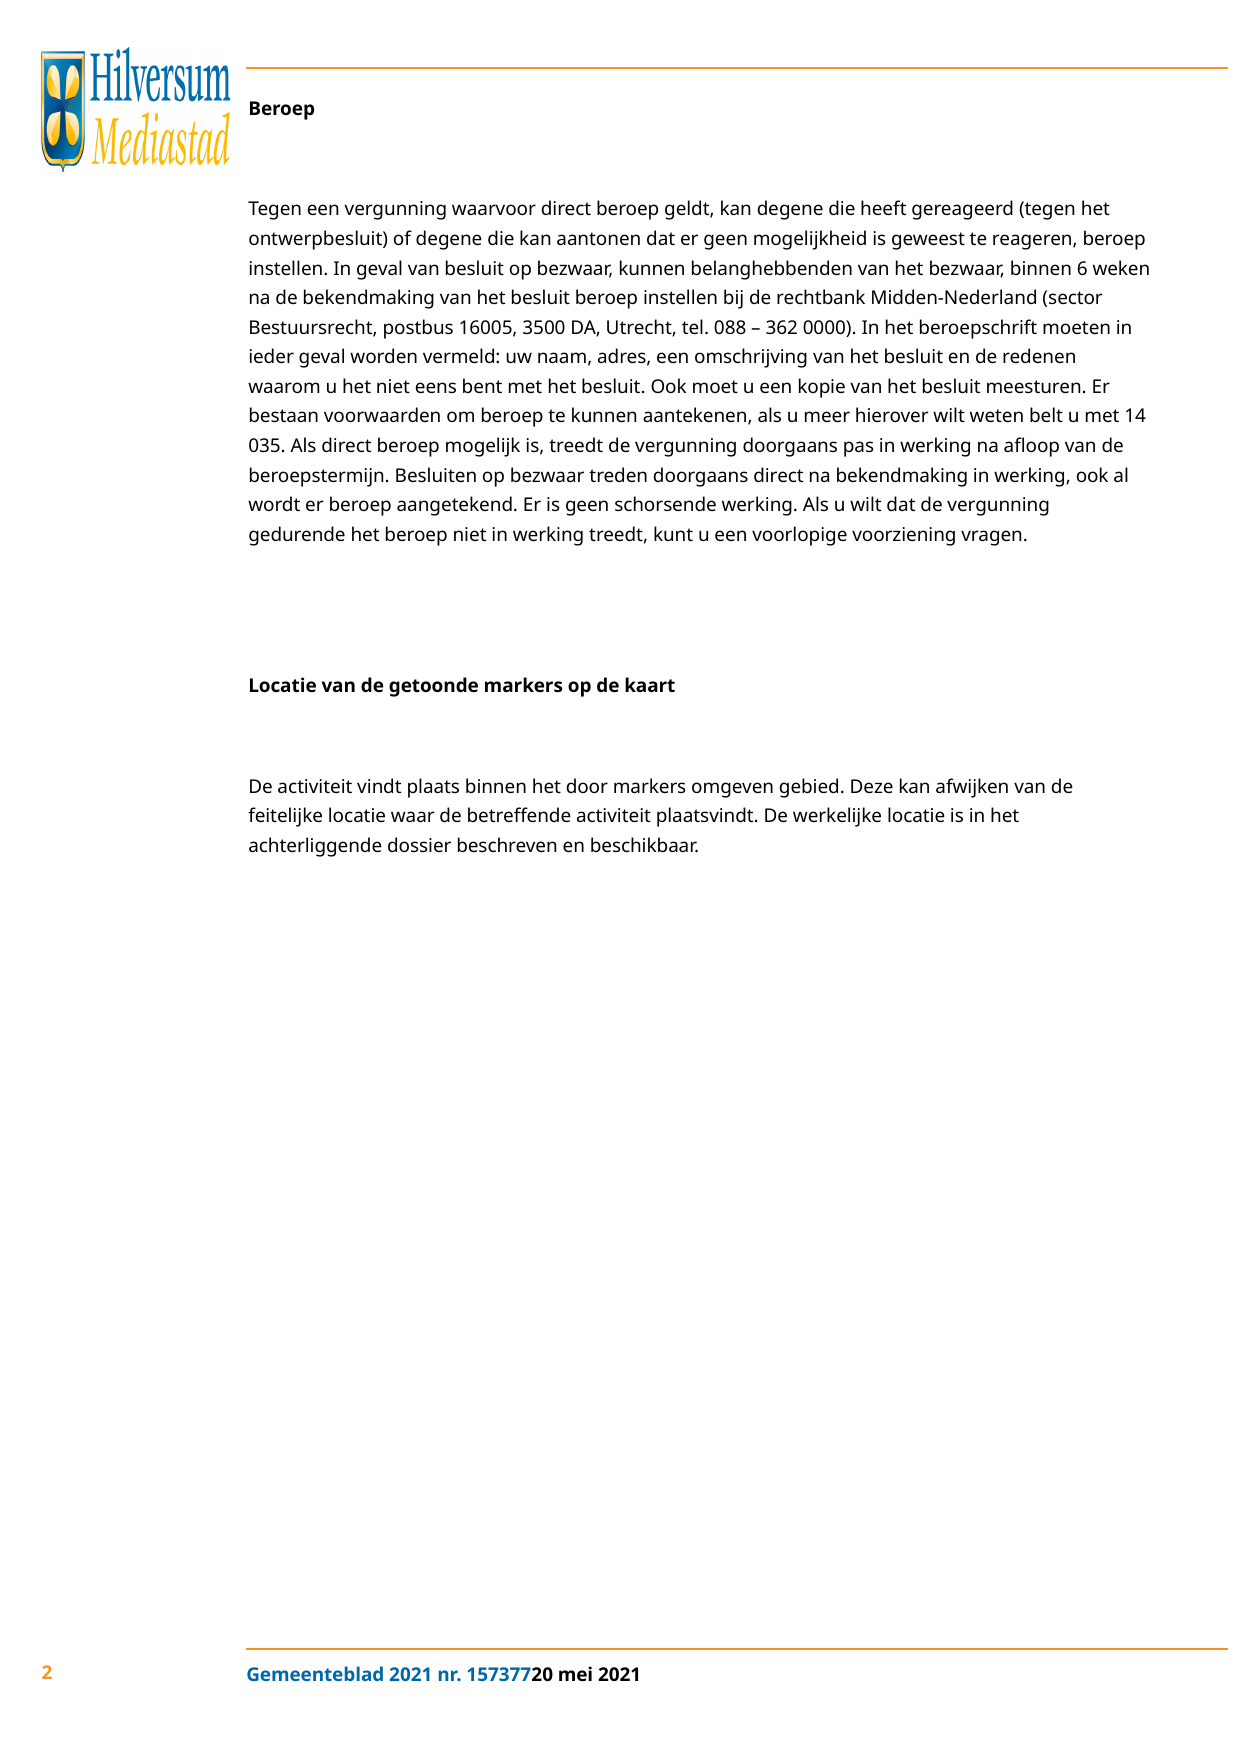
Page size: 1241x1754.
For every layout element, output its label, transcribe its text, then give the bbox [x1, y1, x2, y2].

text De activiteit vindt plaats binnen het door markers omgeven gebied. Deze kan afwijken van de feitelijke locatie waar de betreffende activiteit plaatsvindt. De werkelijke locatie is in het achterliggende dossier beschreven en beschikbaar. [248, 773, 1152, 858]
text Beroep [248, 95, 1152, 121]
text Locatie van de getoonde markers op de kaart [248, 672, 1152, 698]
picture [41, 47, 231, 172]
text Tegen een vergunning waarvoor direct beroep geldt, kan degene die heeft gereageerd (tegen het ontwerpbesluit) of degene die kan aantonen dat er geen mogelijkheid is geweest te reageren, beroep instellen. In geval van besluit op bezwaar, kunnen belanghebbenden van het bezwaar, binnen 6 weken na de bekendmaking van het besluit beroep instellen bij de rechtbank Midden-Nederland (sector Bestuursrecht, postbus 16005, 3500 DA, Utrecht, tel. 088 – 362 0000). In het beroepschrift moeten in ieder geval worden vermeld: uw naam, adres, een omschrijving van het besluit en de redenen waarom u het niet eens bent met het besluit. Ook moet u een kopie van het besluit meesturen. Er bestaan voorwaarden om beroep te kunnen aantekenen, als u meer hierover wilt weten belt u met 14 035. Als direct beroep mogelijk is, treedt de vergunning doorgaans pas in werking na afloop van de beroepstermijn. Besluiten op bezwaar treden doorgaans direct na bekendmaking in werking, ook al wordt er beroep aangetekend. Er is geen schorsende werking. Als u wilt dat de vergunning gedurende het beroep niet in werking treedt, kunt u een voorlopige voorziening vragen. [248, 196, 1152, 547]
